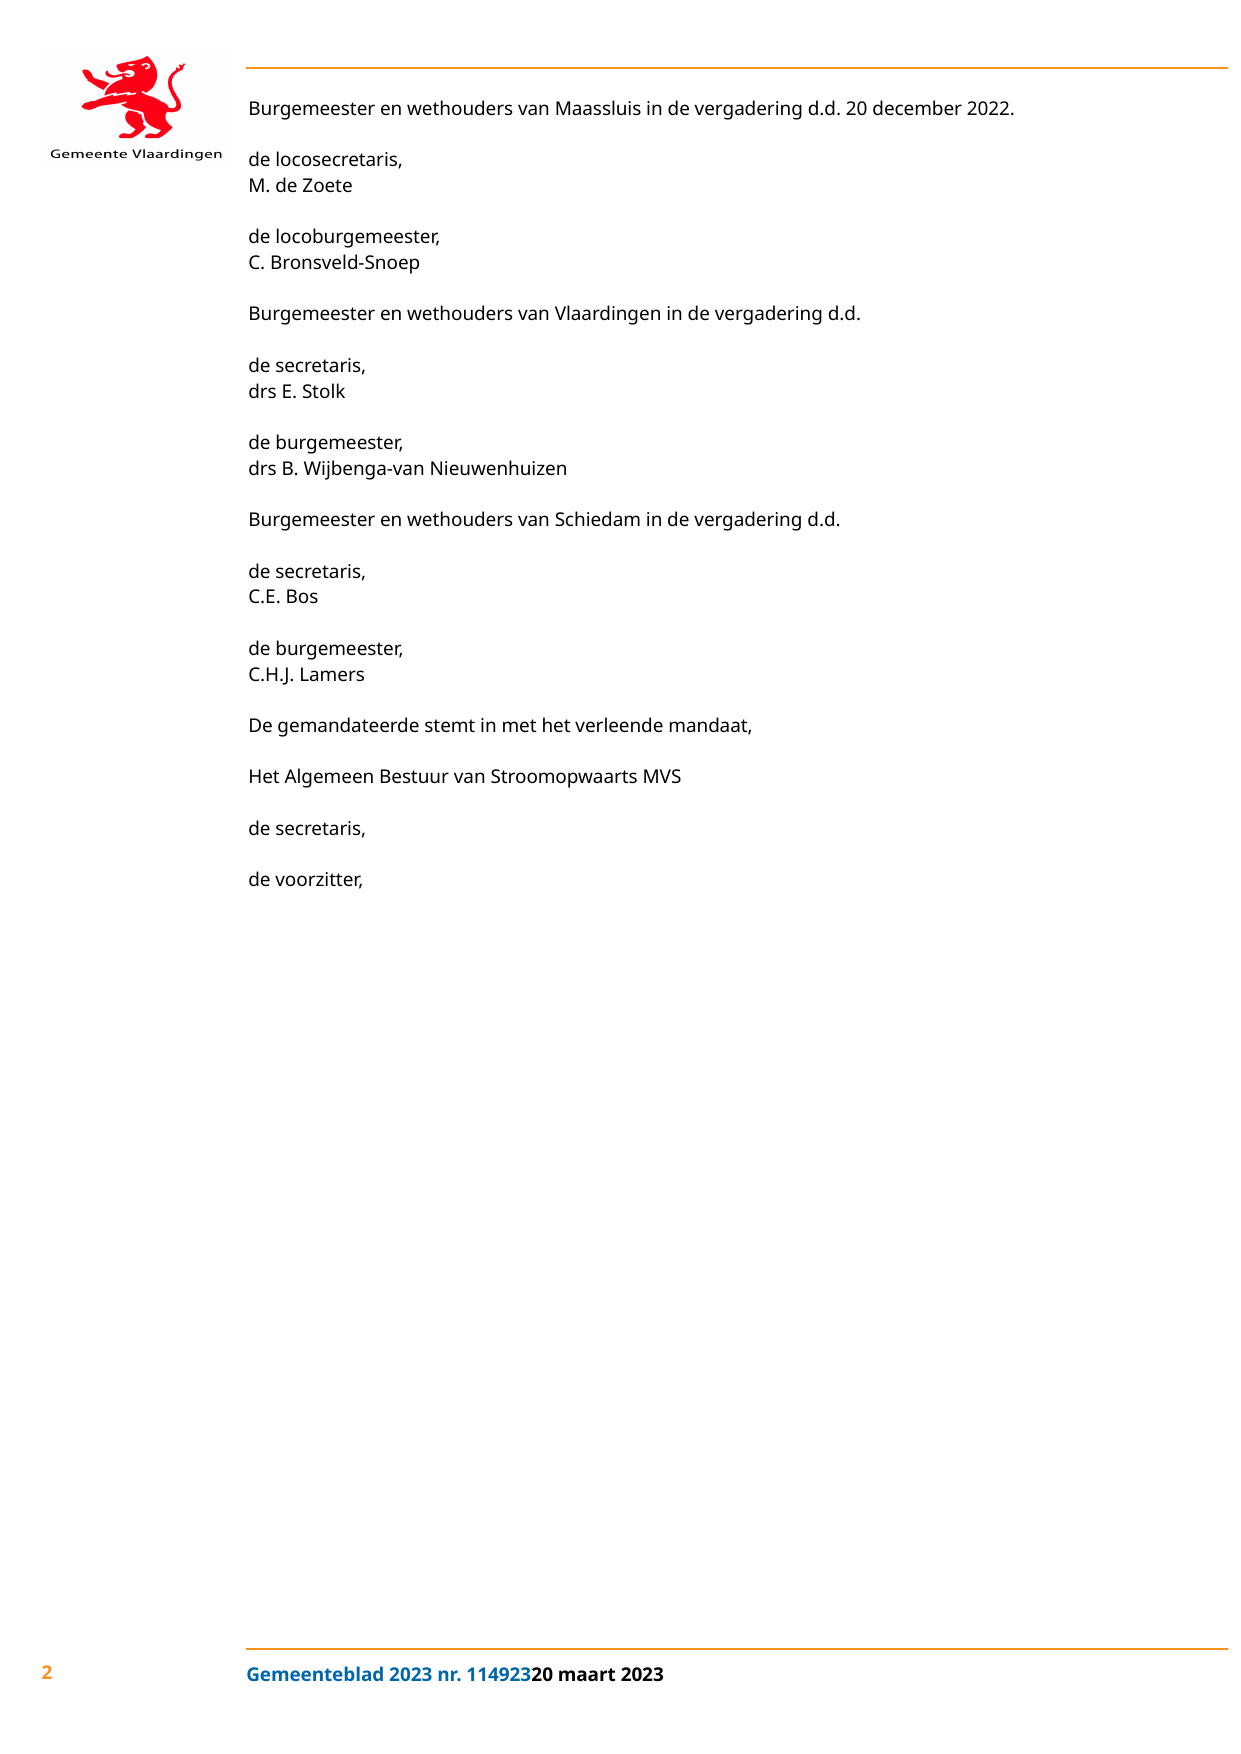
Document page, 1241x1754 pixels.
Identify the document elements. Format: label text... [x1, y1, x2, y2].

text de secretaris, [248, 352, 1152, 378]
text Burgemeester en wethouders van Vlaardingen in de vergadering d.d. [248, 301, 1152, 326]
text Het Algemeen Bestuur van Stroomopwaarts MVS [248, 764, 1152, 789]
text Burgemeester en wethouders van Schiedam in de vergadering d.d. [248, 506, 1152, 532]
text de locoburgemeester, [248, 223, 1152, 249]
text Burgemeester en wethouders van Maassluis in de vergadering d.d. 20 december 2022. [248, 95, 1152, 121]
text de locosecretaris, [248, 146, 1152, 172]
text C.E. Bos [248, 584, 1152, 609]
text de burgemeester, [248, 635, 1152, 661]
text de burgemeester, [248, 429, 1152, 455]
text de secretaris, [248, 815, 1152, 841]
picture [41, 47, 231, 172]
text C.H.J. Lamers [248, 661, 1152, 687]
text De gemandateerde stemt in met het verleende mandaat, [248, 712, 1152, 738]
text M. de Zoete [248, 172, 1152, 198]
text de voorzitter, [248, 867, 1152, 892]
text de secretaris, [248, 558, 1152, 584]
text C. Bronsveld-Snoep [248, 249, 1152, 275]
text drs B. Wijbenga-van Nieuwenhuizen [248, 455, 1152, 481]
text drs E. Stolk [248, 378, 1152, 403]
